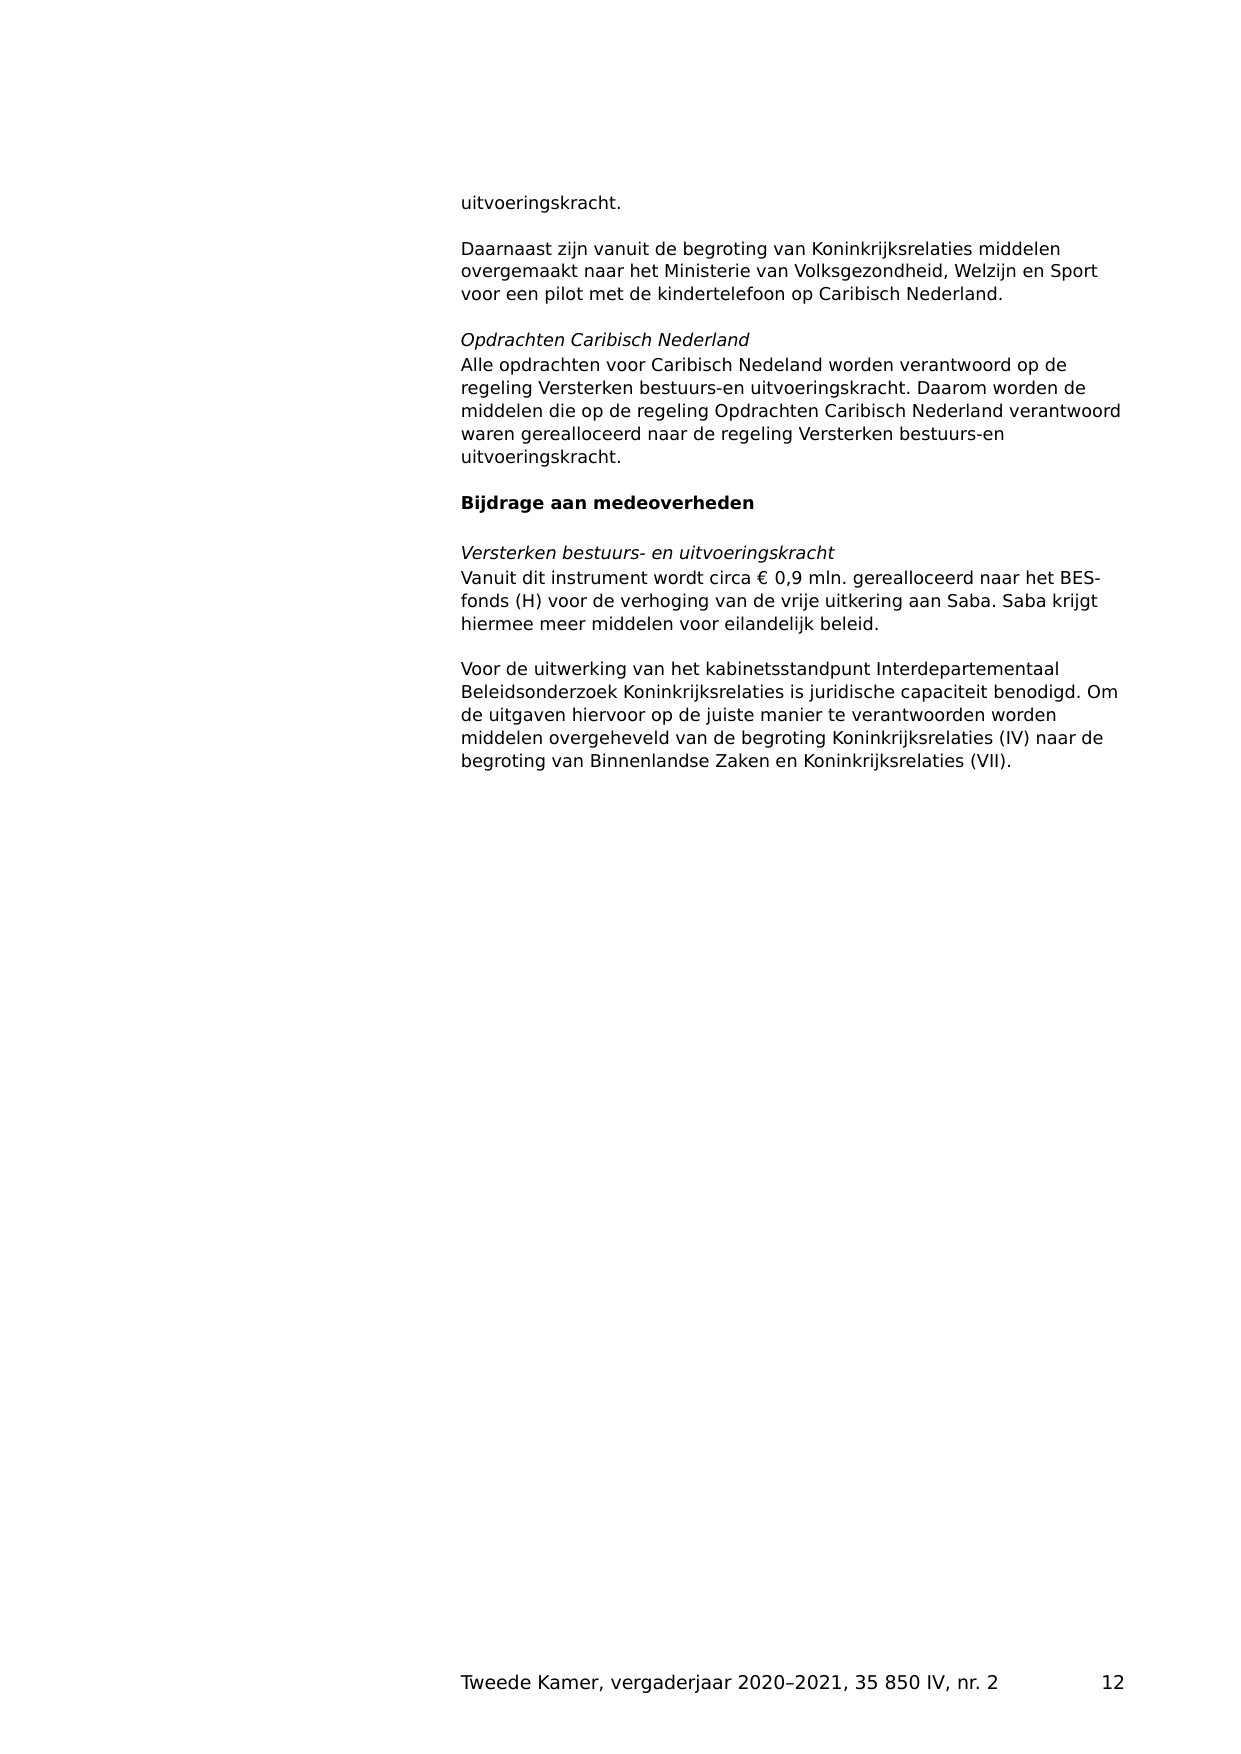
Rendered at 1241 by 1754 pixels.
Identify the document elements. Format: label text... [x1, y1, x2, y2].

text Voor de uitwerking van het kabinetsstandpunt Interdepartementaal Beleidsonderzoek Koninkrijksrelaties is juridische capaciteit benodigd. Om de uitgaven hiervoor op de juiste manier te verantwoorden worden middelen overgeheveld van de begroting Koninkrijksrelaties (IV) naar de begroting van Binnenlandse Zaken en Koninkrijksrelaties (VII). [461, 657, 1125, 772]
text Daarnaast zijn vanuit de begroting van Koninkrijksrelaties middelen overgemaakt naar het Ministerie van Volksgezondheid, Welzijn en Sport voor een pilot met de kindertelefoon op Caribisch Nederland. [461, 237, 1125, 305]
text Opdrachten Caribisch Nederland [461, 328, 1125, 351]
text Vanuit dit instrument wordt circa € 0,9 mln. gerealloceerd naar het BES-fonds (H) voor de verhoging van de vrije uitkering aan Saba. Saba krijgt hiermee meer middelen voor eilandelijk beleid. [461, 566, 1125, 634]
text Bijdrage aan medeoverheden [461, 491, 1125, 514]
text uitvoeringskracht. [461, 191, 1125, 214]
text Versterken bestuurs- en uitvoeringskracht [461, 541, 1125, 564]
text Alle opdrachten voor Caribisch Nedeland worden verantwoord op de regeling Versterken bestuurs-en uitvoeringskracht. Daarom worden de middelen die op de regeling Opdrachten Caribisch Nederland verantwoord waren gerealloceerd naar de regeling Versterken bestuurs-en uitvoeringskracht. [461, 353, 1125, 468]
